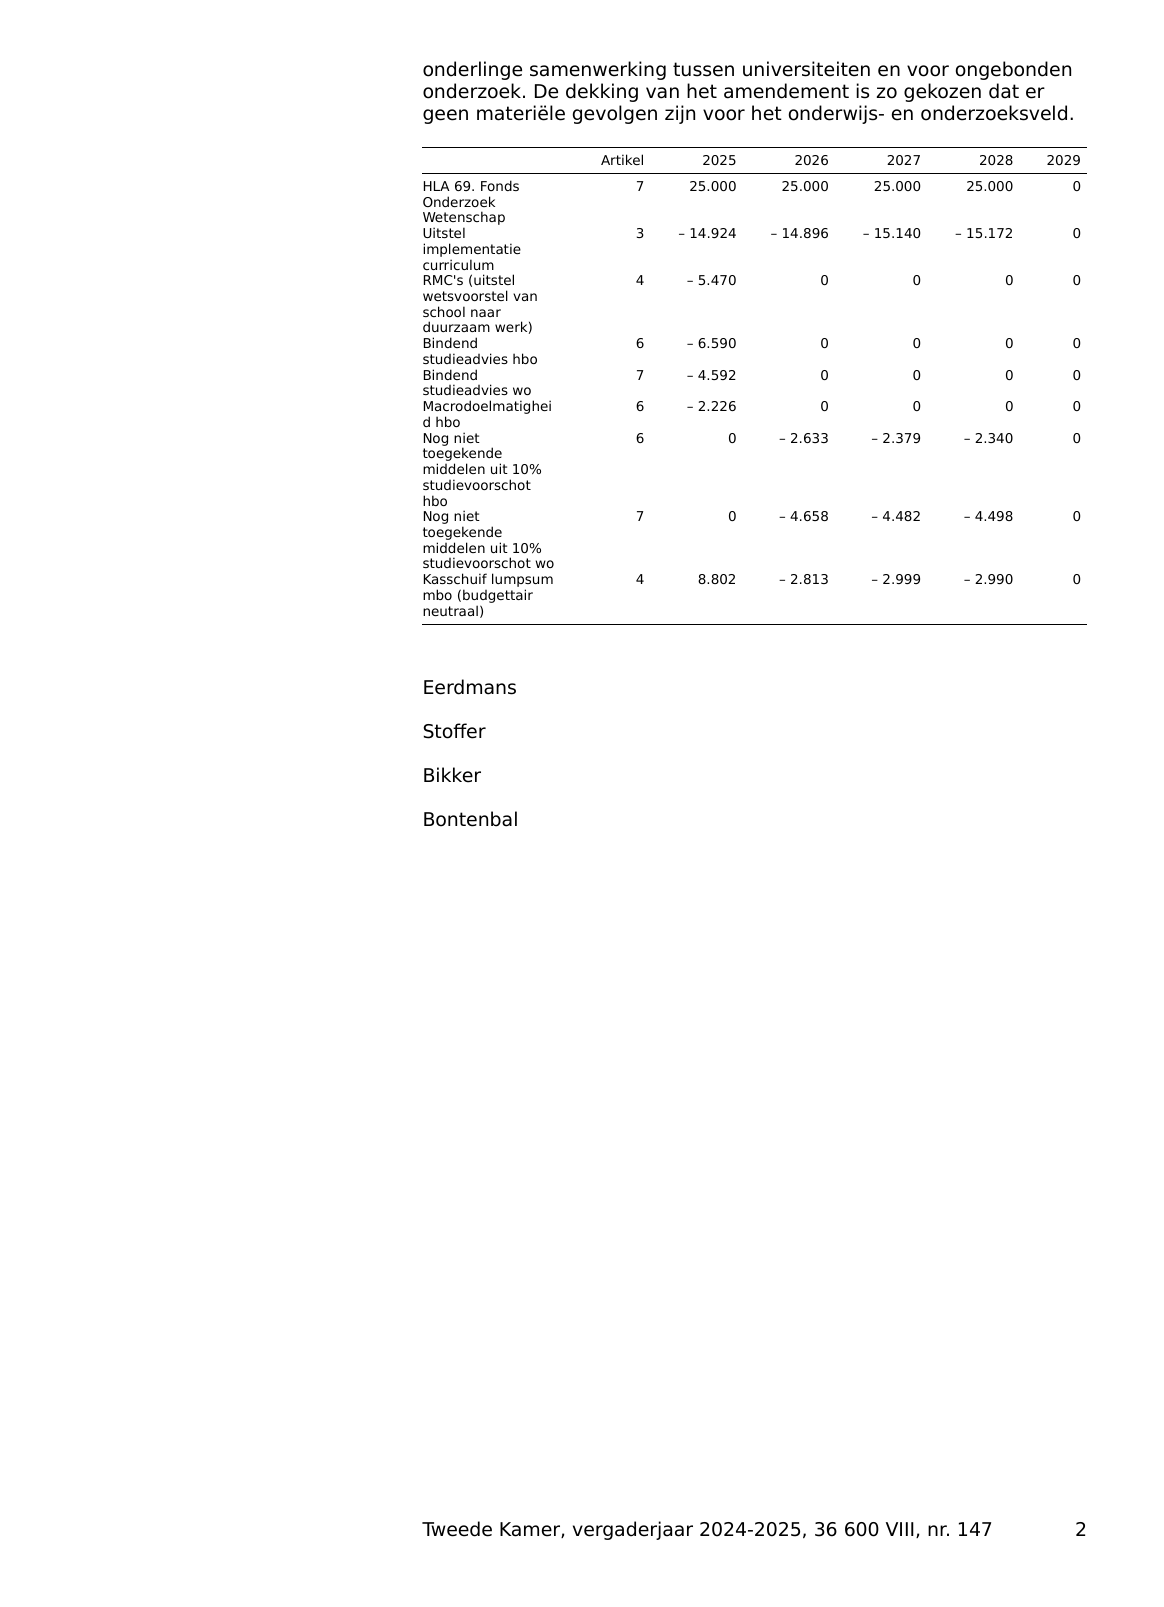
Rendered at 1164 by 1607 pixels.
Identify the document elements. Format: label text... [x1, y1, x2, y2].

table_cell – 2.813 [742, 572, 834, 624]
table_cell 6 [558, 399, 650, 430]
table_cell – 4.482 [835, 509, 927, 572]
table_cell – 5.470 [650, 273, 742, 336]
table_cell 0 [927, 336, 1019, 367]
table_cell 0 [927, 273, 1019, 336]
table_cell 0 [927, 399, 1019, 430]
table_cell 0 [1019, 273, 1087, 336]
table_cell – 2.999 [835, 572, 927, 624]
table_cell 0 [1019, 226, 1087, 273]
table_cell – 14.924 [650, 226, 742, 273]
table_cell 0 [835, 368, 927, 399]
table_cell 0 [650, 509, 742, 572]
table_cell 7 [558, 368, 650, 399]
table_cell – 14.896 [742, 226, 834, 273]
table_cell – 2.340 [927, 430, 1019, 509]
table_cell RMC's (uitstel wetsvoorstel van school naar duurzaam werk) [422, 273, 558, 336]
table_cell 25.000 [742, 174, 834, 226]
table_cell – 2.990 [927, 572, 1019, 624]
table_cell – 2.226 [650, 399, 742, 430]
table_cell – 4.658 [742, 509, 834, 572]
table_cell Nog niet toegekende middelen uit 10% studievoorschot wo [422, 509, 558, 572]
table_cell 0 [1019, 572, 1087, 624]
table_header 2026 [742, 148, 834, 173]
text onderlinge samenwerking tussen universiteiten en voor ongebonden onderzoek. De dekking van het amendement is zo gekozen dat er geen materiële gevolgen zijn voor het onderwijs- en onderzoeksveld. [422, 59, 1087, 125]
table_cell 7 [558, 509, 650, 572]
table_header [422, 148, 558, 173]
table_cell Nog niet toegekende middelen uit 10% studievoorschot hbo [422, 430, 558, 509]
table_cell 0 [1019, 430, 1087, 509]
table_cell Uitstel implementatie curriculum [422, 226, 558, 273]
table_cell – 2.379 [835, 430, 927, 509]
table_cell 6 [558, 336, 650, 367]
table_cell – 4.498 [927, 509, 1019, 572]
text Eerdmans Stoffer Bikker Bontenbal [422, 655, 1087, 831]
table_header 2028 [927, 148, 1019, 173]
table_cell 0 [835, 273, 927, 336]
table_cell – 4.592 [650, 368, 742, 399]
table_cell HLA 69. Fonds Onderzoek Wetenschap [422, 174, 558, 226]
table_cell 0 [650, 430, 742, 509]
table_cell – 2.633 [742, 430, 834, 509]
table_cell 8.802 [650, 572, 742, 624]
table_cell 0 [742, 273, 834, 336]
table_cell 0 [1019, 509, 1087, 572]
table_header Artikel [558, 148, 650, 173]
table_cell 0 [1019, 174, 1087, 226]
table_cell 0 [742, 368, 834, 399]
table_cell 7 [558, 174, 650, 226]
table_cell 4 [558, 273, 650, 336]
table_cell 0 [835, 336, 927, 367]
table_cell 25.000 [835, 174, 927, 226]
table_cell 0 [1019, 399, 1087, 430]
table_header 2029 [1019, 148, 1087, 173]
table_cell – 15.172 [927, 226, 1019, 273]
table_cell Bindend studieadvies hbo [422, 336, 558, 367]
table_cell 0 [1019, 368, 1087, 399]
table_cell Bindend studieadvies wo [422, 368, 558, 399]
table_cell 0 [1019, 336, 1087, 367]
table_cell 0 [835, 399, 927, 430]
table_cell 25.000 [650, 174, 742, 226]
table_cell – 6.590 [650, 336, 742, 367]
table_cell 3 [558, 226, 650, 273]
table_cell Kasschuif lumpsum mbo (budgettair neutraal) [422, 572, 558, 624]
table_cell 4 [558, 572, 650, 624]
table_cell – 15.140 [835, 226, 927, 273]
table_header 2025 [650, 148, 742, 173]
table_cell 6 [558, 430, 650, 509]
table_cell Macrodoelmatigheid hbo [422, 399, 558, 430]
table_cell 25.000 [927, 174, 1019, 226]
table_cell 0 [742, 399, 834, 430]
table_cell 0 [927, 368, 1019, 399]
table_header 2027 [835, 148, 927, 173]
table_cell 0 [742, 336, 834, 367]
